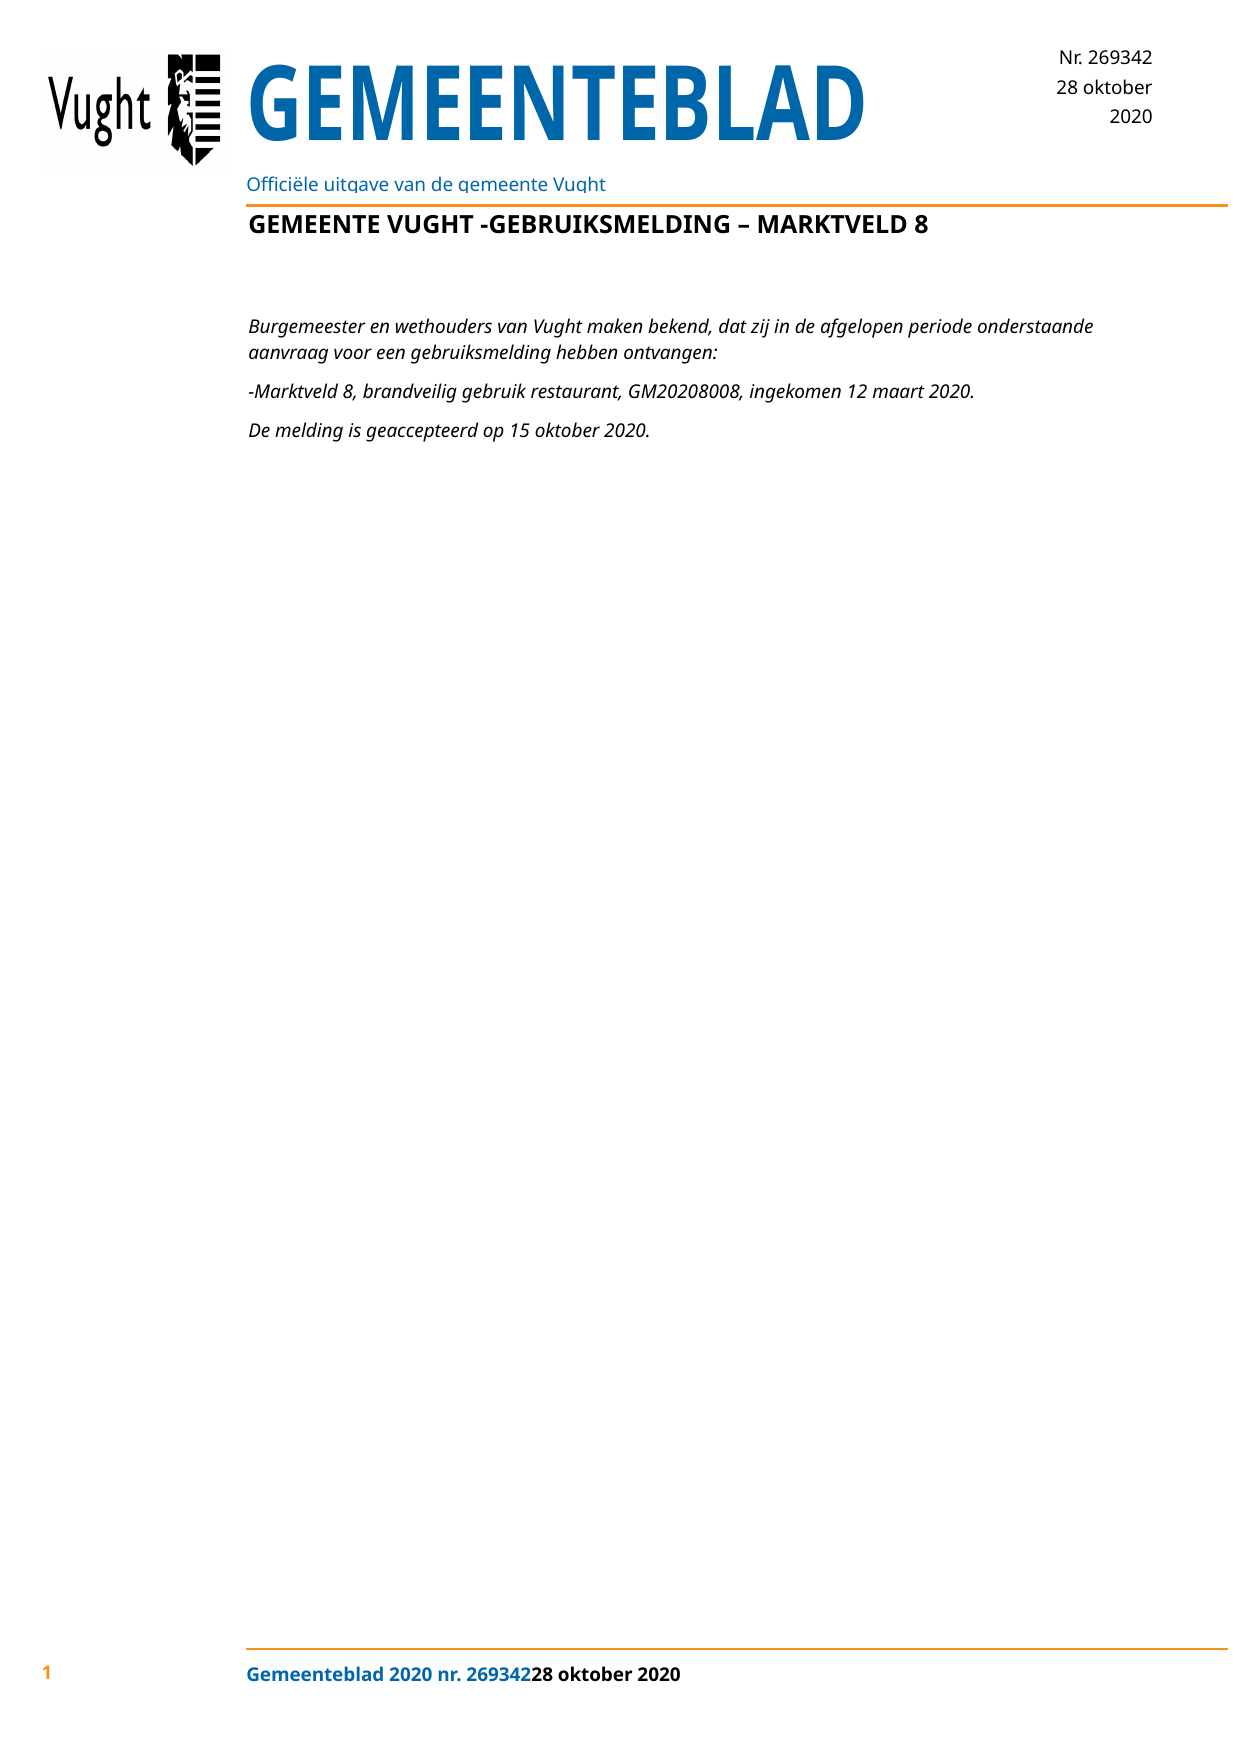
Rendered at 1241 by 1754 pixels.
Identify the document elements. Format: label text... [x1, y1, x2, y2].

picture [41, 47, 231, 172]
text De melding is geaccepteerd op 15 oktober 2020. [248, 418, 1152, 443]
text -Marktveld 8, brandveilig gebruik restaurant, GM20208008, ingekomen 12 maart 2020. [248, 378, 1152, 404]
text Burgemeester en wethouders van Vught maken bekend, dat zij in de afgelopen periode onderstaande aanvraag voor een gebruiksmelding hebben ontvangen: [248, 313, 1152, 365]
text GEMEENTE VUGHT -GEBRUIKSMELDING – MARKTVELD 8 [248, 207, 1152, 241]
